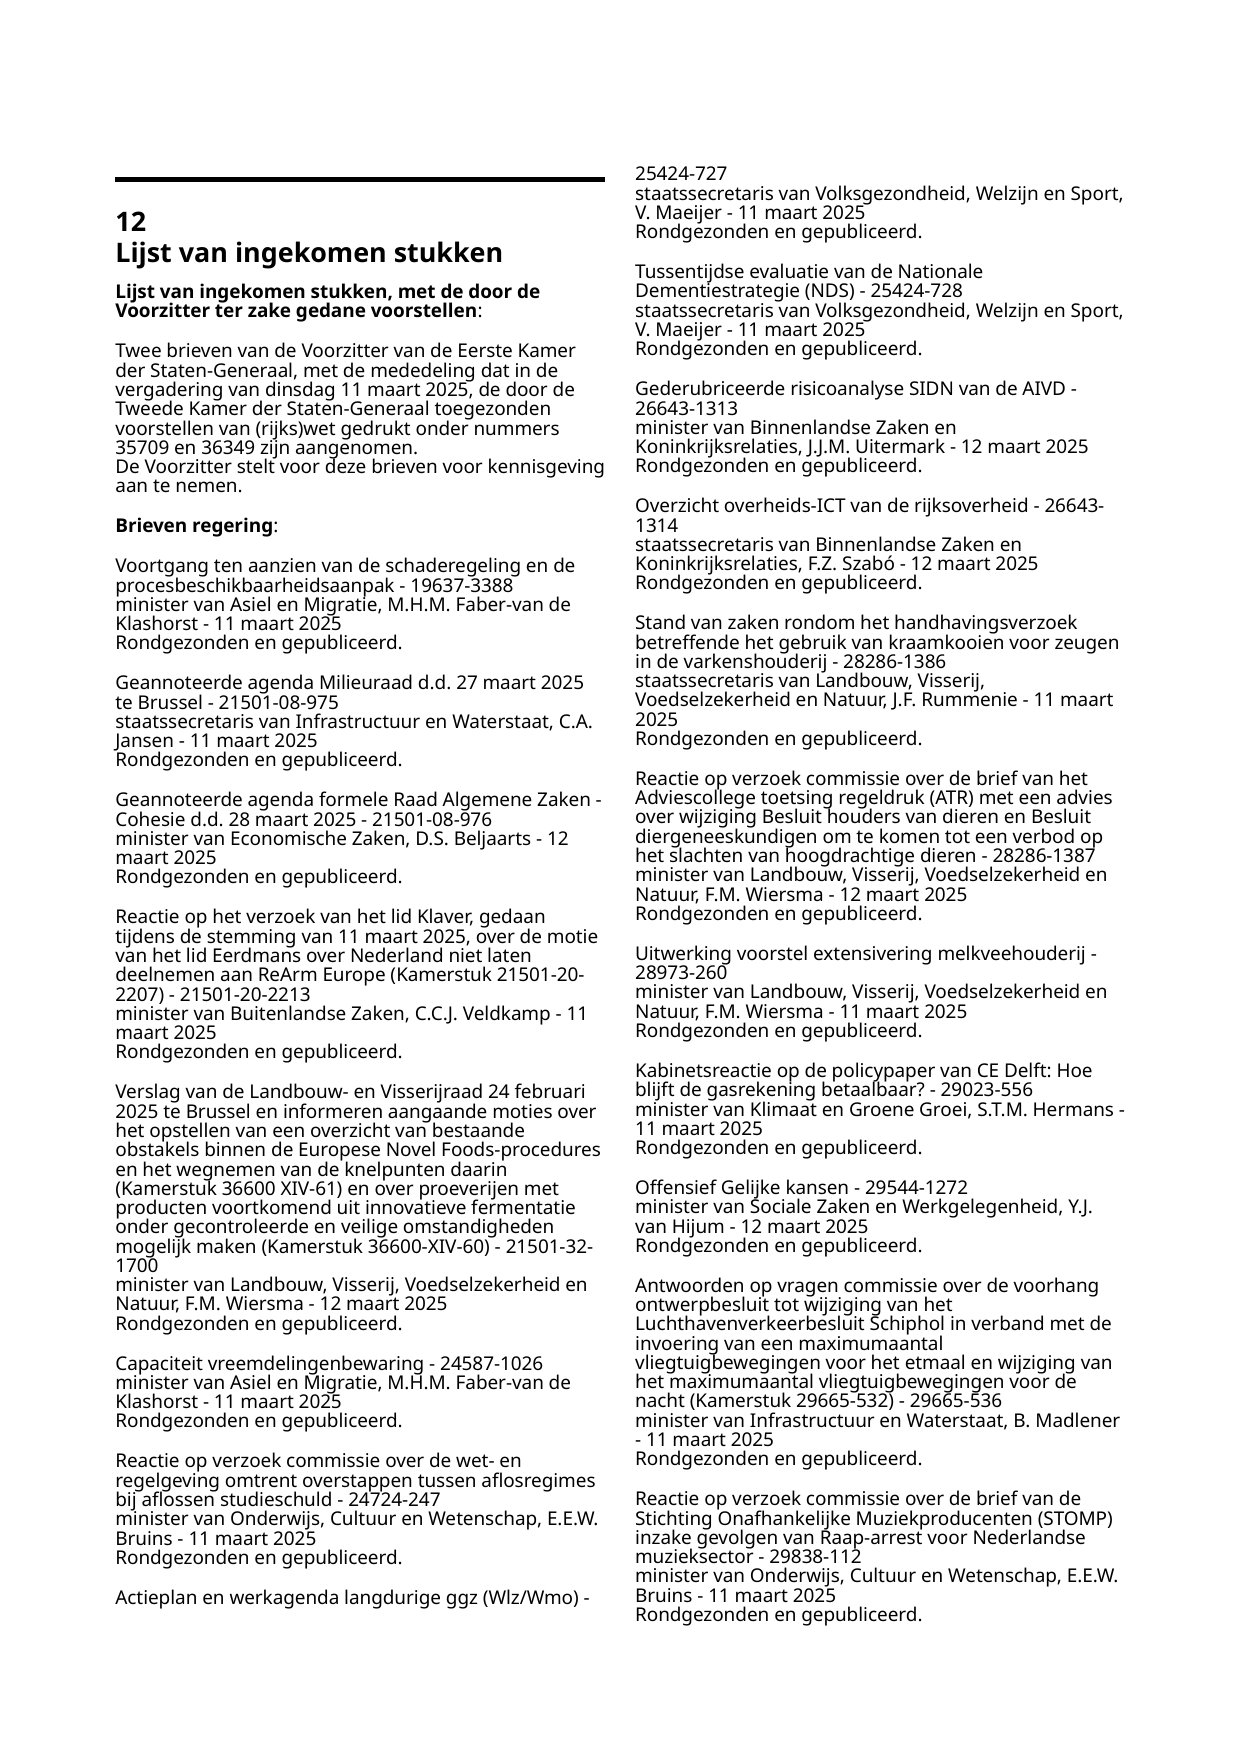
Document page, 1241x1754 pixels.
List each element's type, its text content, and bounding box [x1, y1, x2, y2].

text Rondgezonden en gepubliceerd. [635, 223, 1125, 242]
text minister van Landbouw, Visserij, Voedselzekerheid en Natuur, F.M. Wiersma - 12 maart 2025 [635, 866, 1125, 905]
text minister van Asiel en Migratie, M.H.M. Faber-van de Klashorst - 11 maart 2025 [115, 1374, 605, 1412]
text minister van Onderwijs, Cultuur en Wetenschap, E.E.W. Bruins - 11 maart 2025 [635, 1567, 1125, 1606]
text Uitwerking voorstel extensivering melkveehouderij - 28973-260 [635, 945, 1125, 983]
text staatssecretaris van Volksgezondheid, Welzijn en Sport, V. Maeijer - 11 maart 2025 [635, 184, 1125, 223]
text Rondgezonden en gepubliceerd. [635, 340, 1125, 359]
text minister van Economische Zaken, D.S. Beljaarts - 12 maart 2025 [115, 830, 605, 868]
text Tussentijdse evaluatie van de Nationale Dementiestrategie (NDS) - 25424-728 [635, 263, 1125, 302]
text Reactie op verzoek commissie over de brief van de Stichting Onafhankelijke Muziekproducenten (STOMP) inzake gevolgen van Raap-arrest voor Nederlandse muzieksector - 29838-112 [635, 1490, 1125, 1567]
text - 25424-727 [635, 165, 1125, 184]
text staatssecretaris van Binnenlandse Zaken en Koninkrijksrelaties, F.Z. Szabó - 12 maart 2025 [635, 536, 1125, 574]
text minister van Binnenlandse Zaken en Koninkrijksrelaties, J.J.M. Uitermark - 12 maart 2025 [635, 419, 1125, 457]
text minister van Onderwijs, Cultuur en Wetenschap, E.E.W. Bruins - 11 maart 2025 [115, 1510, 605, 1549]
text Rondgezonden en gepubliceerd. [115, 1412, 605, 1432]
text Rondgezonden en gepubliceerd. [635, 457, 1125, 477]
text Reactie op verzoek commissie over de brief van het Adviescollege toetsing regeldruk (ATR) met een advies over wijziging Besluit houders van dieren en Besluit diergeneeskundigen om te komen tot een verbod op het slachten van hoogdrachtige dieren - 28286-1387 [635, 770, 1125, 866]
text Rondgezonden en gepubliceerd. [635, 1022, 1125, 1041]
text minister van Sociale Zaken en Werkgelegenheid, Y.J. van Hijum - 12 maart 2025 [635, 1198, 1125, 1237]
text Brieven regering: [115, 517, 605, 537]
text Rondgezonden en gepubliceerd. [635, 1450, 1125, 1469]
text Overzicht overheids-ICT van de rijksoverheid - 26643-1314 [635, 497, 1125, 536]
text Antwoorden op vragen commissie over de voorhang ontwerpbesluit tot wijziging van het Luchthavenverkeerbesluit Schiphol in verband met de invoering van een maximumaantal vliegtuigbewegingen voor het etmaal en wijziging van het maximumaantal vliegtuigbewegingen voor de nacht (Kamerstuk 29665-532) - 29665-536 [635, 1277, 1125, 1412]
text Rondgezonden en gepubliceerd. [115, 1043, 605, 1063]
text Verslag van de Landbouw- en Visserijraad 24 februari 2025 te Brussel en informeren aangaande moties over het opstellen van een overzicht van bestaande obstakels binnen de Europese Novel Foods-procedures en het wegnemen van de knelpunten daarin (Kamerstuk 36600 XIV-61) en over proeverijen met producten voortkomend uit innovatieve fermentatie onder gecontroleerde en veilige omstandigheden mogelijk maken (Kamerstuk 36600-XIV-60) - 21501-32-1700 [115, 1083, 605, 1276]
text Twee brieven van de Voorzitter van de Eerste Kamer der Staten-Generaal, met de mededeling dat in de vergadering van dinsdag 11 maart 2025, de door de Tweede Kamer der Staten-Generaal toegezonden voorstellen van (rijks)wet gedrukt onder nummers 35709 en 36349 zijn aangenomen. [115, 342, 605, 458]
text Kabinetsreactie op de policypaper van CE Delft: Hoe blijft de gasrekening betaalbaar? - 29023-556 [635, 1062, 1125, 1101]
text De Voorzitter stelt voor deze brieven voor kennisgeving aan te nemen. [115, 458, 605, 497]
text Stand van zaken rondom het handhavingsverzoek betreffende het gebruik van kraamkooien voor zeugen in de varkenshouderij - 28286-1386 [635, 614, 1125, 672]
text Rondgezonden en gepubliceerd. [115, 751, 605, 771]
text minister van Landbouw, Visserij, Voedselzekerheid en Natuur, F.M. Wiersma - 11 maart 2025 [635, 983, 1125, 1022]
text Rondgezonden en gepubliceerd. [115, 1549, 605, 1568]
text staatssecretaris van Infrastructuur en Waterstaat, C.A. Jansen - 11 maart 2025 [115, 713, 605, 751]
text minister van Infrastructuur en Waterstaat, B. Madlener - 11 maart 2025 [635, 1412, 1125, 1450]
text Rondgezonden en gepubliceerd. [635, 574, 1125, 594]
text Rondgezonden en gepubliceerd. [115, 634, 605, 654]
text Offensief Gelijke kansen - 29544-1272 [635, 1179, 1125, 1198]
text Voortgang ten aanzien van de schaderegeling en de procesbeschikbaarheidsaanpak - 19637-3388 [115, 557, 605, 596]
text minister van Klimaat en Groene Groei, S.T.M. Hermans - 11 maart 2025 [635, 1101, 1125, 1139]
text Lijst van ingekomen stukken [115, 239, 605, 283]
text 12 [115, 203, 605, 239]
text Rondgezonden en gepubliceerd. [635, 1606, 1125, 1625]
text Geannoteerde agenda Milieuraad d.d. 27 maart 2025 te Brussel - 21501-08-975 [115, 674, 605, 713]
text Actieplan en werkagenda langdurige ggz (Wlz/Wmo) [115, 1589, 605, 1608]
text Rondgezonden en gepubliceerd. [635, 730, 1125, 749]
text minister van Landbouw, Visserij, Voedselzekerheid en Natuur, F.M. Wiersma - 12 maart 2025 [115, 1276, 605, 1315]
text minister van Asiel en Migratie, M.H.M. Faber-van de Klashorst - 11 maart 2025 [115, 596, 605, 634]
text Rondgezonden en gepubliceerd. [115, 868, 605, 888]
text Rondgezonden en gepubliceerd. [635, 1139, 1125, 1158]
text Geannoteerde agenda formele Raad Algemene Zaken - Cohesie d.d. 28 maart 2025 - 21501-08-976 [115, 791, 605, 830]
text Capaciteit vreemdelingenbewaring - 24587-1026 [115, 1355, 605, 1374]
text Rondgezonden en gepubliceerd. [115, 1315, 605, 1334]
text staatssecretaris van Landbouw, Visserij, Voedselzekerheid en Natuur, J.F. Rummenie - 11 maart 2025 [635, 672, 1125, 730]
text Rondgezonden en gepubliceerd. [635, 1237, 1125, 1256]
text Reactie op verzoek commissie over de wet- en regelgeving omtrent overstappen tussen aflosregimes bij aflossen studieschuld - 24724-247 [115, 1452, 605, 1510]
text minister van Buitenlandse Zaken, C.C.J. Veldkamp - 11 maart 2025 [115, 1005, 605, 1043]
text Rondgezonden en gepubliceerd. [635, 905, 1125, 924]
text Reactie op het verzoek van het lid Klaver, gedaan tijdens de stemming van 11 maart 2025, over de motie van het lid Eerdmans over Nederland niet laten deelnemen aan ReArm Europe (Kamerstuk 21501-20-2207) - 21501-20-2213 [115, 908, 605, 1005]
text Gederubriceerde risicoanalyse SIDN van de AIVD - 26643-1313 [635, 380, 1125, 419]
text staatssecretaris van Volksgezondheid, Welzijn en Sport, V. Maeijer - 11 maart 2025 [635, 302, 1125, 340]
text Lijst van ingekomen stukken, met de door de Voorzitter ter zake gedane voorstellen: [115, 283, 605, 322]
